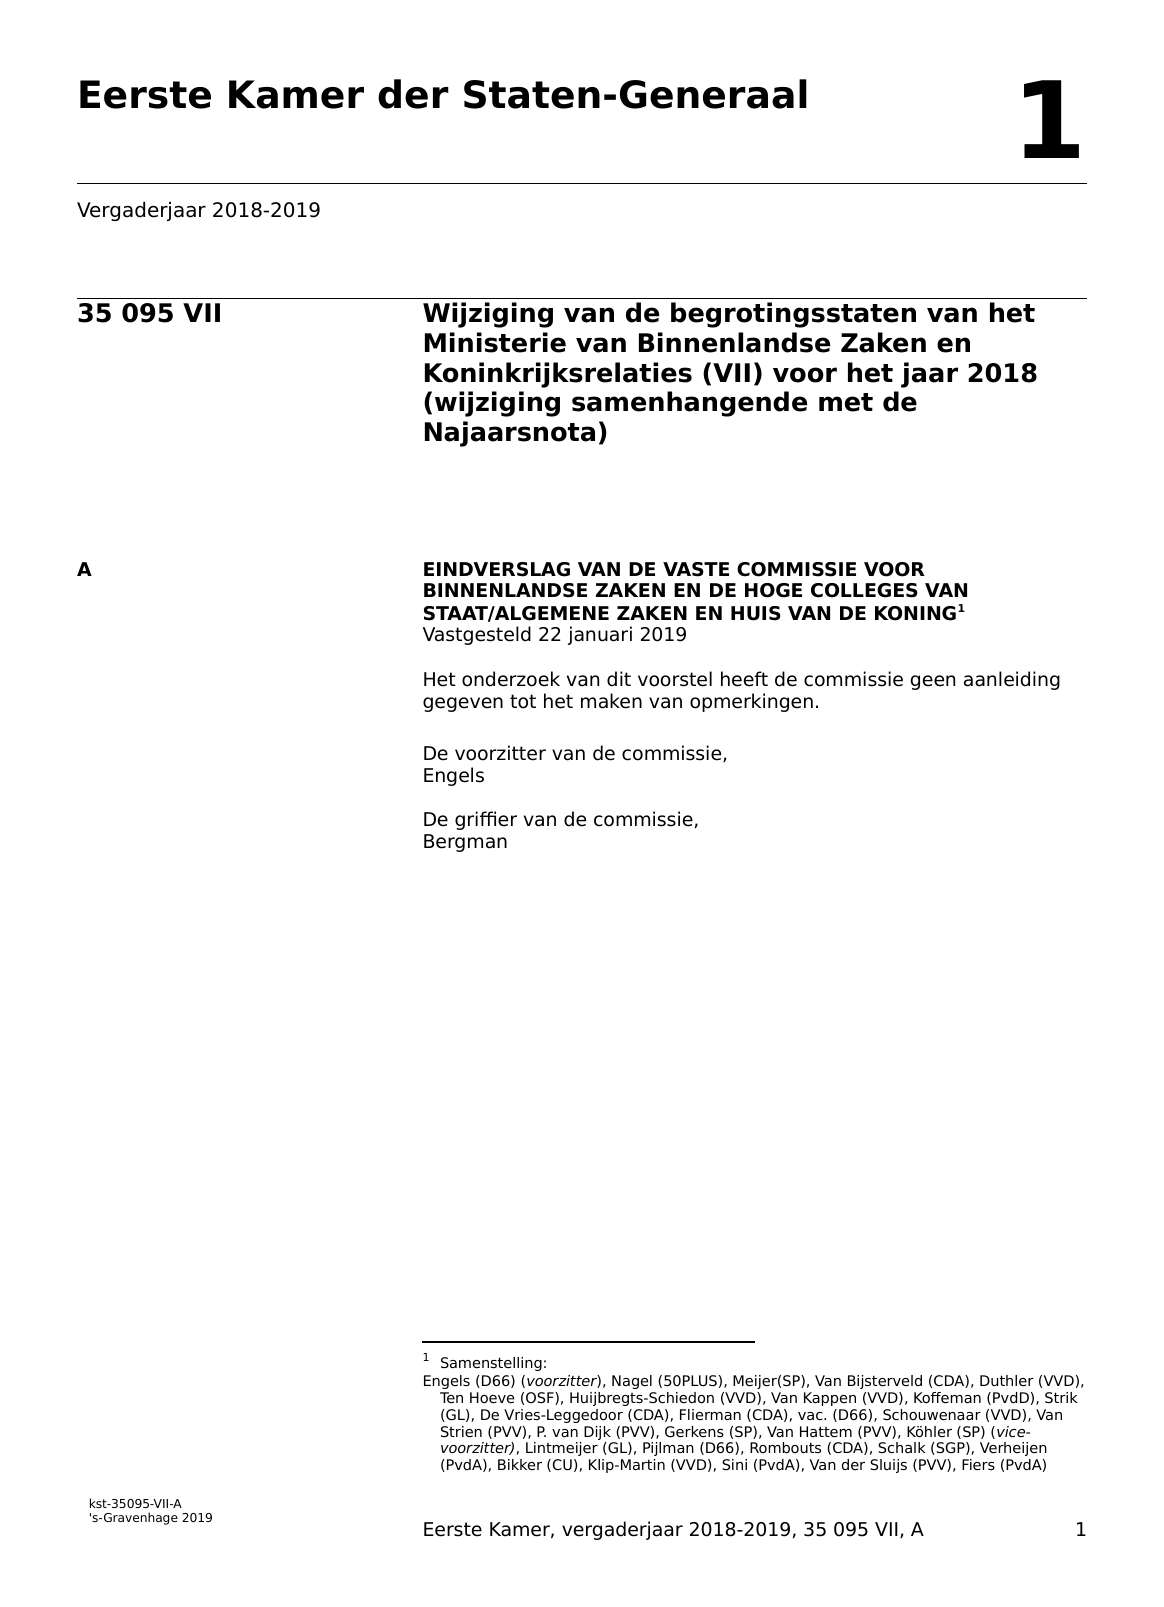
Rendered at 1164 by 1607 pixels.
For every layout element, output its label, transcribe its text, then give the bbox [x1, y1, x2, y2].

text Vastgesteld 22 januari 2019 [422, 624, 1087, 646]
table_cell Vergaderjaar 2018-2019 [77, 184, 1087, 298]
text De voorzitter van de commissie, Engels [422, 742, 1087, 786]
text De griffier van de commissie, Bergman [422, 809, 1087, 853]
text Het onderzoek van dit voorstel heeft de commissie geen aanleiding gegeven tot het maken van opmerkingen. [422, 668, 1087, 712]
text 's-Gravenhage 2019 [88, 1511, 323, 1525]
subtitle A EINDVERSLAG VAN DE VASTE COMMISSIE VOOR BINNENLANDSE ZAKEN EN DE HOGE COLLEGES VAN STAAT/ALGEMENE ZAKEN EN HUIS VAN DE KONING [77, 558, 1087, 624]
text Samenstelling: [422, 1351, 1087, 1373]
subtitle 35 095 VII Wijziging van de begrotingsstaten van het Ministerie van Binnenlandse Zaken en Koninkrijksrelaties (VII) voor het jaar 2018 (wijziging samenhangende met de Najaarsnota) [77, 299, 1087, 447]
text Engels (D66) (voorzitter), Nagel (50PLUS), Meijer(SP), Van Bijsterveld (CDA), Duthler (VVD), Ten Hoeve (OSF), Huijbregts-Schiedon (VVD), Van Kappen (VVD), Koffeman (PvdD), Strik (GL), De Vries-Leggedoor (CDA), Flierman (CDA), vac. (D66), Schouwenaar (VVD), Van Strien (PVV), P. van Dijk (PVV), Gerkens (SP), Van Hattem (PVV), Köhler (SP) (vice-voorzitter), Lintmeijer (GL), Pijlman (D66), Rombouts (CDA), Schalk (SGP), Verheijen (PvdA), Bikker (CU), Klip-Martin (VVD), Sini (PvdA), Van der Sluijs (PVV), Fiers (PvdA) [422, 1373, 1087, 1474]
table_header Eerste Kamer der Staten-Generaal [77, 59, 886, 183]
table_header 1 [886, 59, 1087, 183]
text kst-35095-VII-A [88, 1497, 323, 1511]
